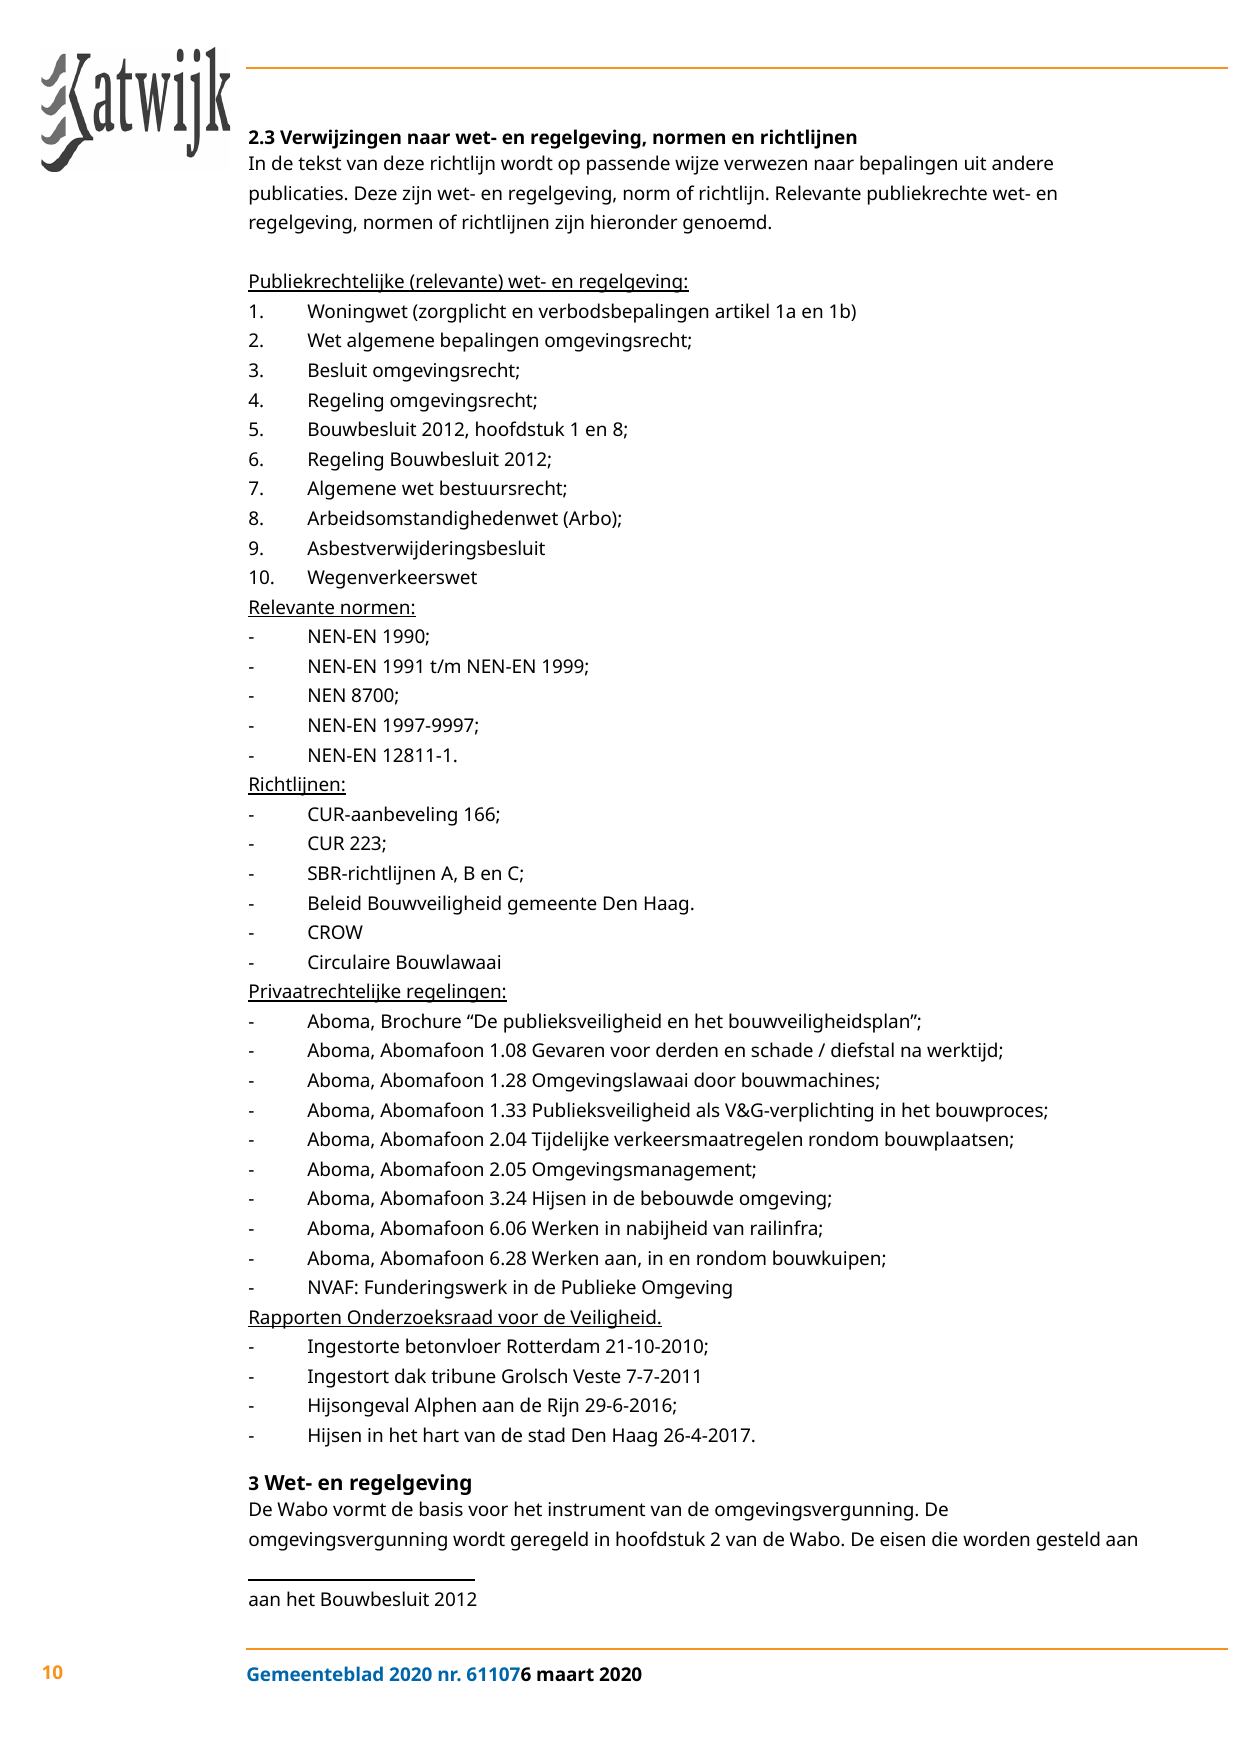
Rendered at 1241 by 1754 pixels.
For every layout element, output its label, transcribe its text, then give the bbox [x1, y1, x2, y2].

list Aboma, Abomafoon 2.05 Omgevingsmanagement; [248, 1156, 1152, 1182]
picture [41, 47, 231, 172]
text aan het Bouwbesluit 2012 [248, 1586, 1152, 1612]
list Arbeidsomstandighedenwet (Arbo); [248, 505, 1152, 531]
text Relevante normen: [248, 594, 1152, 619]
list Beleid Bouwveiligheid gemeente Den Haag. [248, 890, 1152, 915]
text Richtlijnen: [248, 771, 1152, 797]
list Aboma, Brochure “De publieksveiligheid en het bouwveiligheidsplan”; [248, 1008, 1152, 1034]
list Aboma, Abomafoon 1.33 Publieksveiligheid als V&G-verplichting in het bouwproces; [248, 1097, 1152, 1122]
list Regeling Bouwbesluit 2012; [248, 446, 1152, 472]
list Aboma, Abomafoon 3.24 Hijsen in de bebouwde omgeving; [248, 1186, 1152, 1211]
text Publiekrechtelijke (relevante) wet- en regelgeving: [248, 268, 1152, 294]
list CUR 223; [248, 831, 1152, 856]
text De Wabo vormt de basis voor het instrument van de omgevingsvergunning. De omgevingsvergunning wordt geregeld in hoofdstuk 2 van de Wabo. De eisen die worden gesteld aan [248, 1496, 1152, 1552]
text 3 Wet‐ en regelgeving [248, 1468, 1152, 1496]
text 2.3 Verwijzingen naar wet- en regelgeving, normen en richtlijnen [248, 124, 1152, 150]
list NEN-EN 1990; [248, 623, 1152, 649]
list Aboma, Abomafoon 1.28 Omgevingslawaai door bouwmachines; [248, 1067, 1152, 1093]
list Besluit omgevingsrecht; [248, 357, 1152, 383]
list SBR-richtlijnen A, B en C; [248, 860, 1152, 886]
list CUR-aanbeveling 166; [248, 801, 1152, 827]
list Hijsongeval Alphen aan de Rijn 29-6-2016; [248, 1393, 1152, 1418]
list Bouwbesluit 2012, hoofdstuk 1 en 8; [248, 416, 1152, 442]
list Hijsen in het hart van de stad Den Haag 26-4-2017. [248, 1422, 1152, 1448]
list Ingestort dak tribune Grolsch Veste 7-7-2011 [248, 1363, 1152, 1389]
list NEN-EN 12811-1. [248, 742, 1152, 767]
list Wet algemene bepalingen omgevingsrecht; [248, 328, 1152, 353]
list Aboma, Abomafoon 6.06 Werken in nabijheid van railinfra; [248, 1215, 1152, 1241]
list CROW [248, 919, 1152, 945]
list Aboma, Abomafoon 6.28 Werken aan, in en rondom bouwkuipen; [248, 1245, 1152, 1270]
text Privaatrechtelijke regelingen: [248, 978, 1152, 1004]
list Aboma, Abomafoon 2.04 Tijdelijke verkeersmaatregelen rondom bouwplaatsen; [248, 1126, 1152, 1152]
list Woningwet (zorgplicht en verbodsbepalingen artikel 1a en 1b) [248, 298, 1152, 324]
list NEN 8700; [248, 683, 1152, 708]
list Circulaire Bouwlawaai [248, 949, 1152, 974]
list Algemene wet bestuursrecht; [248, 476, 1152, 501]
list NEN-EN 1997-9997; [248, 712, 1152, 738]
list Wegenverkeerswet [248, 564, 1152, 590]
text Rapporten Onderzoeksraad voor de Veiligheid. [248, 1304, 1152, 1329]
list Regeling omgevingsrecht; [248, 387, 1152, 412]
list Ingestorte betonvloer Rotterdam 21-10-2010; [248, 1333, 1152, 1359]
list Asbestverwijderingsbesluit [248, 535, 1152, 560]
list Aboma, Abomafoon 1.08 Gevaren voor derden en schade / diefstal na werktijd; [248, 1038, 1152, 1063]
text In de tekst van deze richtlijn wordt op passende wijze verwezen naar bepalingen uit andere publicaties. Deze zijn wet- en regelgeving, norm of richtlijn. Relevante publiekrechte wet- en regelgeving, normen of richtlijnen zijn hieronder genoemd. [248, 150, 1152, 235]
list NVAF: Funderingswerk in de Publieke Omgeving [248, 1274, 1152, 1300]
list NEN-EN 1991 t/m NEN-EN 1999; [248, 653, 1152, 679]
